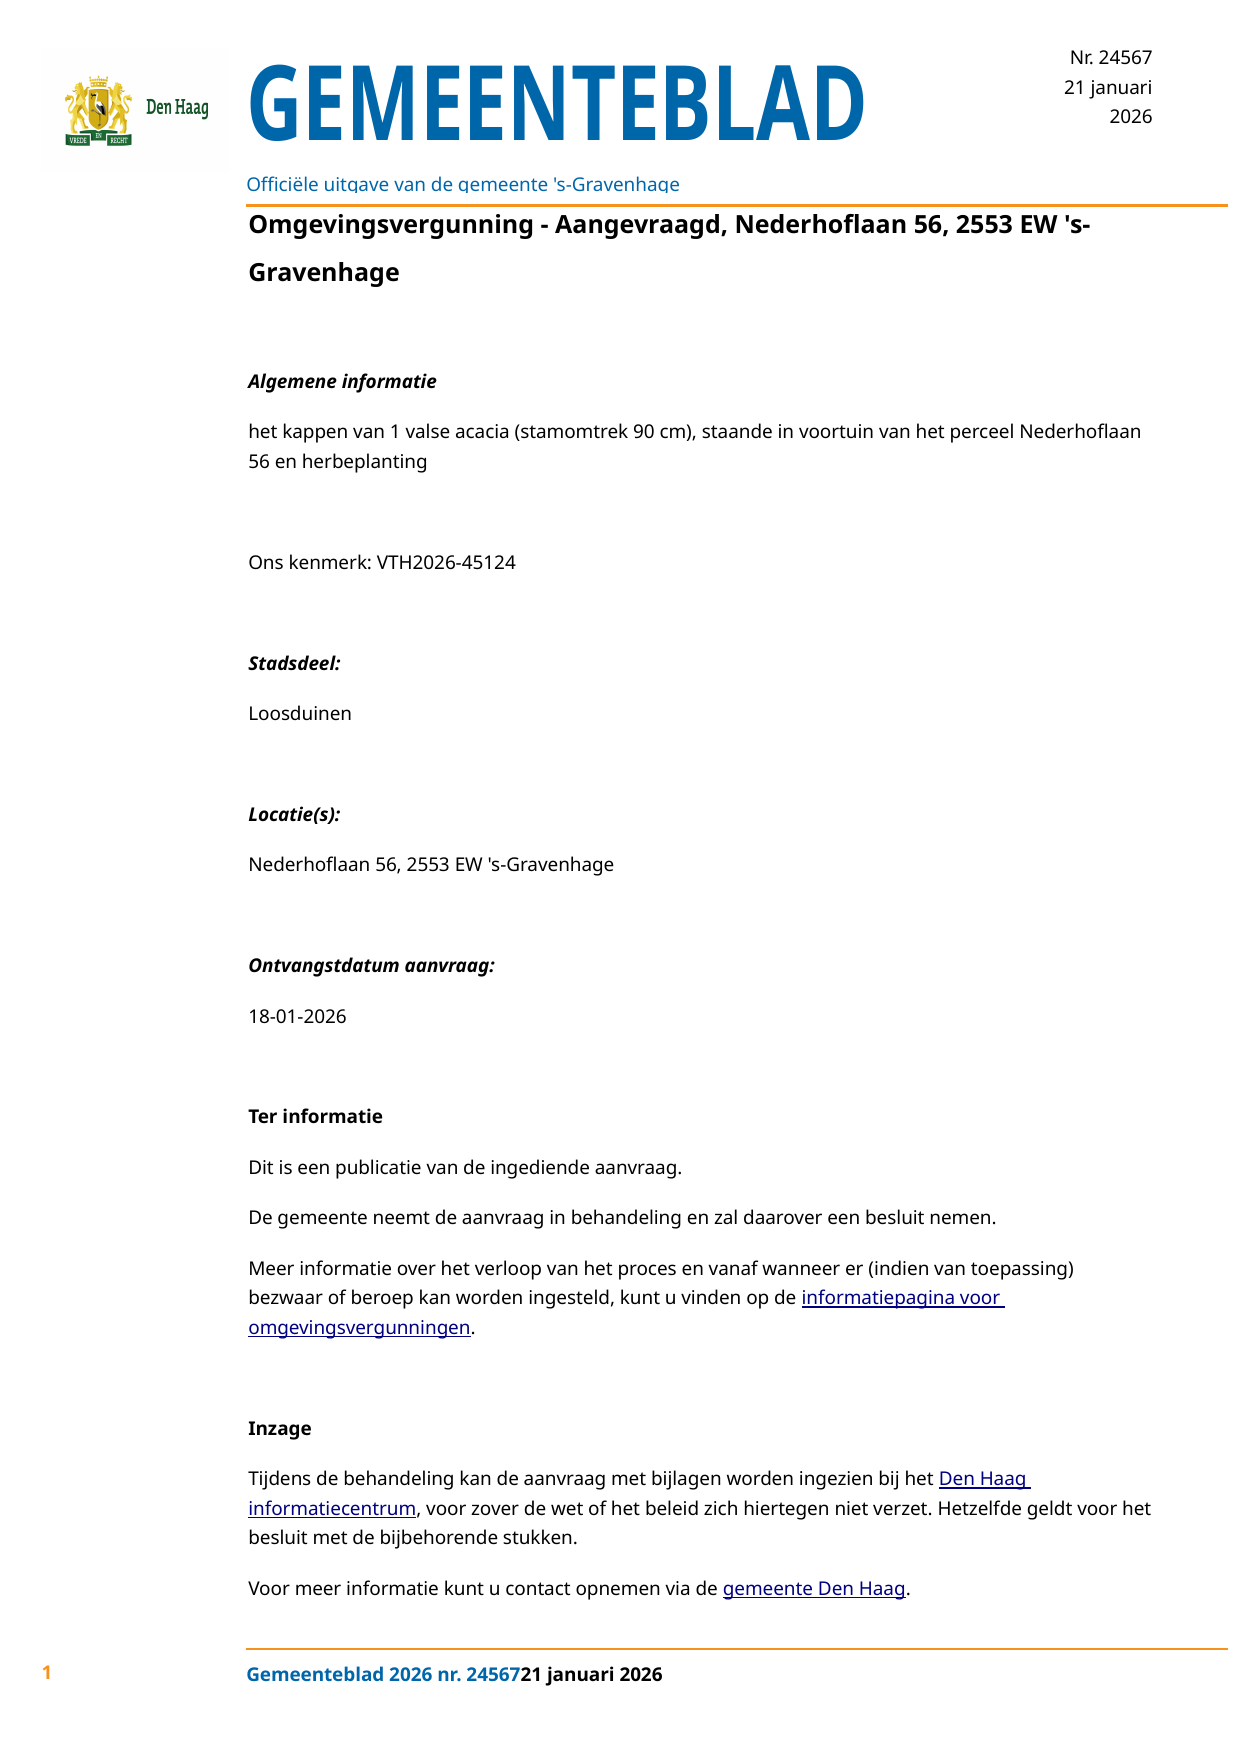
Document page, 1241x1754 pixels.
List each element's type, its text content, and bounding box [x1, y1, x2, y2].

text De gemeente neemt de aanvraag in behandeling en zal daarover een besluit nemen. [248, 1204, 1152, 1230]
text Inzage [248, 1415, 1152, 1441]
picture [41, 47, 231, 172]
text Dit is een publicatie van de ingediende aanvraag. [248, 1154, 1152, 1180]
text Stadsdeel: [248, 650, 1152, 676]
text Omgevingsvergunning - Aangevraagd, Nederhoflaan 56, 2553 EW 's-Gravenhage [248, 207, 1152, 288]
text Voor meer informatie kunt u contact opnemen via de gemeente Den Haag. [248, 1575, 1152, 1601]
text Ons kenmerk: VTH2026-45124 [248, 549, 1152, 575]
text het kappen van 1 valse acacia (stamomtrek 90 cm), staande in voortuin van het perceel Nederhoflaan 56 en herbeplanting [248, 419, 1152, 474]
text Tijdens de behandeling kan de aanvraag met bijlagen worden ingezien bij het Den Haag informatiecentrum, voor zover de wet of het beleid zich hiertegen niet verzet. Hetzelfde geldt voor het besluit met de bijbehorende stukken. [248, 1465, 1152, 1550]
text Algemene informatie [248, 368, 1152, 394]
text 18-01-2026 [248, 1003, 1152, 1029]
text Ter informatie [248, 1104, 1152, 1129]
text Meer informatie over het verloop van het proces en vanaf wanneer er (indien van toepassing) bezwaar of beroep kan worden ingesteld, kunt u vinden op de informatiepagina voor omgevingsvergunningen. [248, 1255, 1152, 1340]
text Loosduinen [248, 700, 1152, 726]
text Ontvangstdatum aanvraag: [248, 952, 1152, 978]
text Locatie(s): [248, 801, 1152, 827]
text Nederhoflaan 56, 2553 EW 's-Gravenhage [248, 852, 1152, 877]
